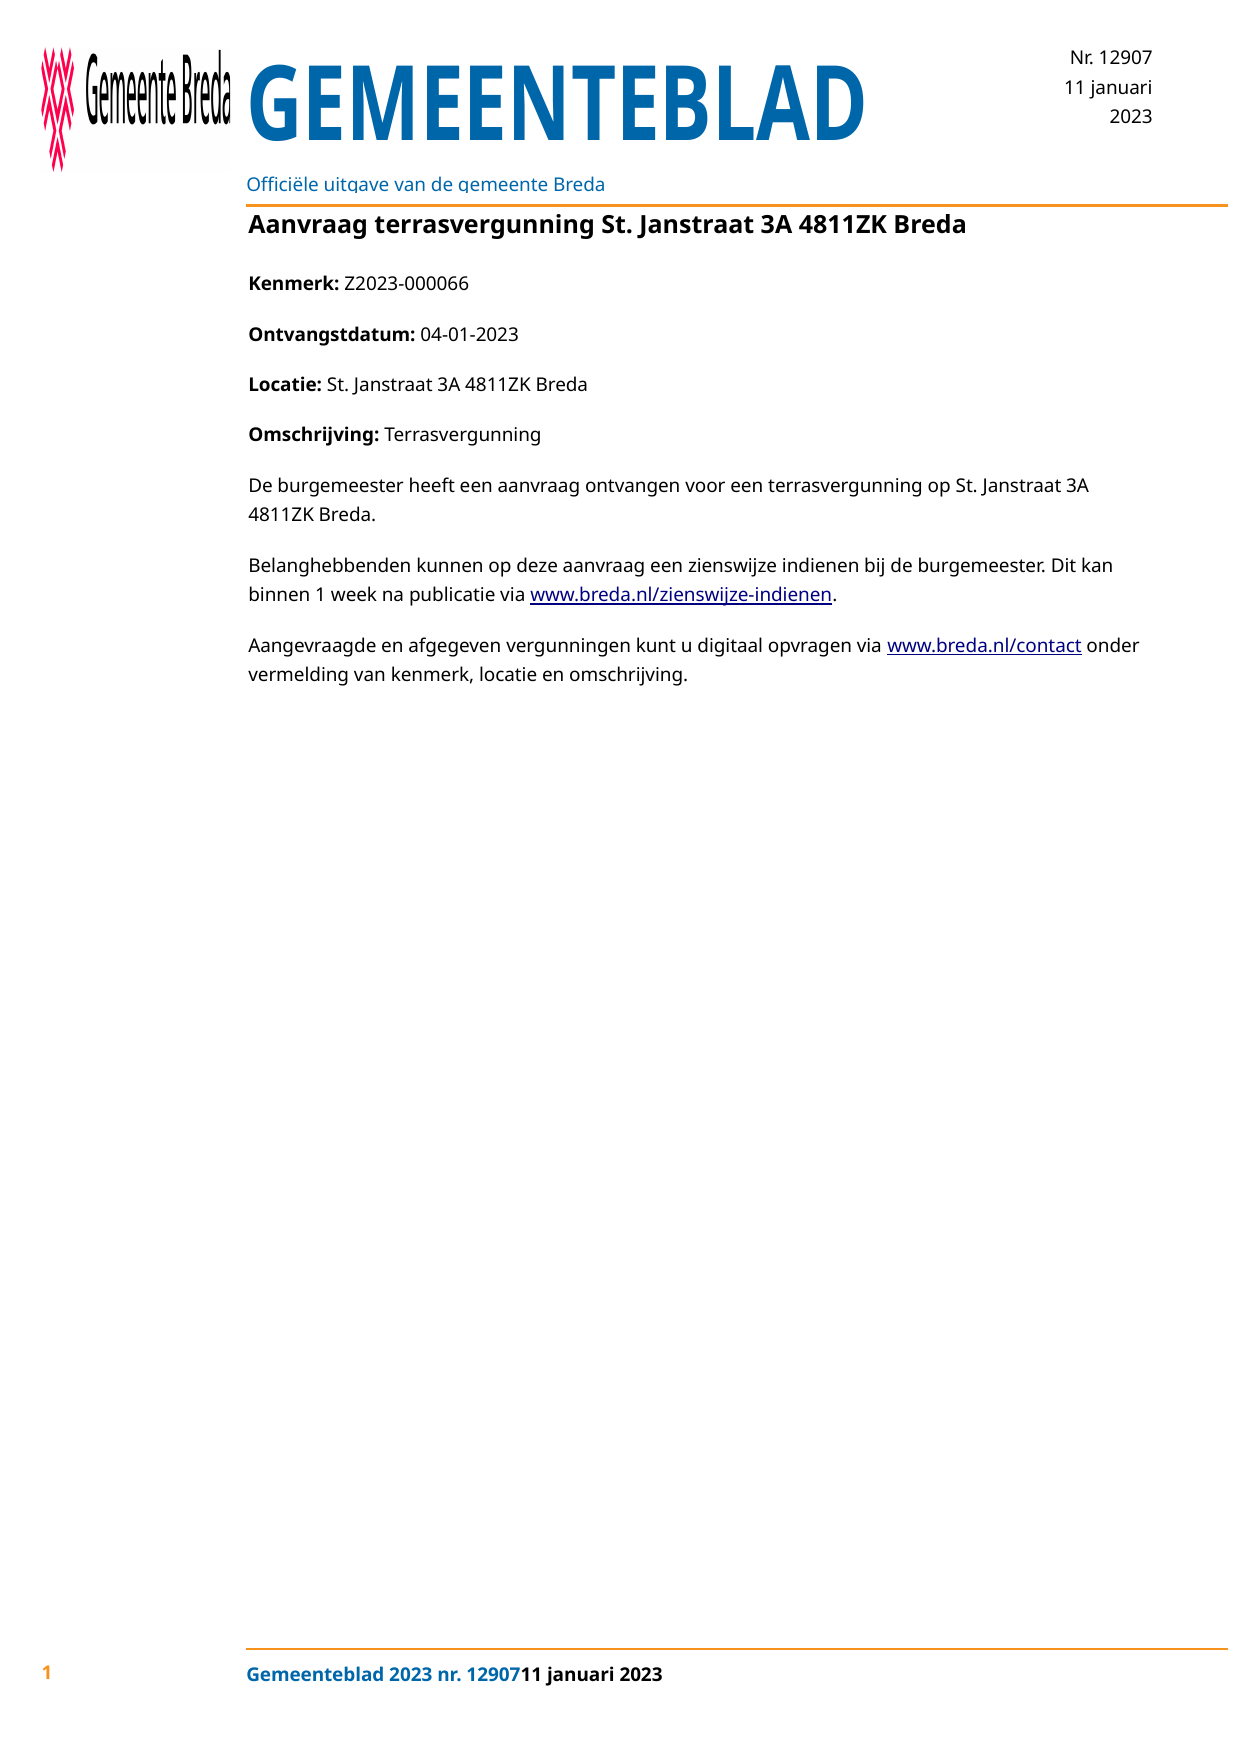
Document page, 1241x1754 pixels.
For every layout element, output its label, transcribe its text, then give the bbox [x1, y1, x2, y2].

text Belanghebbenden kunnen op deze aanvraag een zienswijze indienen bij de burgemeester. Dit kan binnen 1 week na publicatie via www.breda.nl/zienswijze-indienen. [248, 552, 1152, 607]
text De burgemeester heeft een aanvraag ontvangen voor een terrasvergunning op St. Janstraat 3A 4811ZK Breda. [248, 472, 1152, 527]
text Aanvraag terrasvergunning St. Janstraat 3A 4811ZK Breda [248, 207, 1152, 241]
text Locatie: St. Janstraat 3A 4811ZK Breda [248, 371, 1152, 397]
text Omschrijving: Terrasvergunning [248, 422, 1152, 447]
text Kenmerk: Z2023-000066 [248, 270, 1152, 296]
picture [41, 47, 231, 172]
text Aangevraagde en afgegeven vergunningen kunt u digitaal opvragen via www.breda.nl/contact onder vermelding van kenmerk, locatie en omschrijving. [248, 632, 1152, 687]
text Ontvangstdatum: 04-01-2023 [248, 321, 1152, 346]
